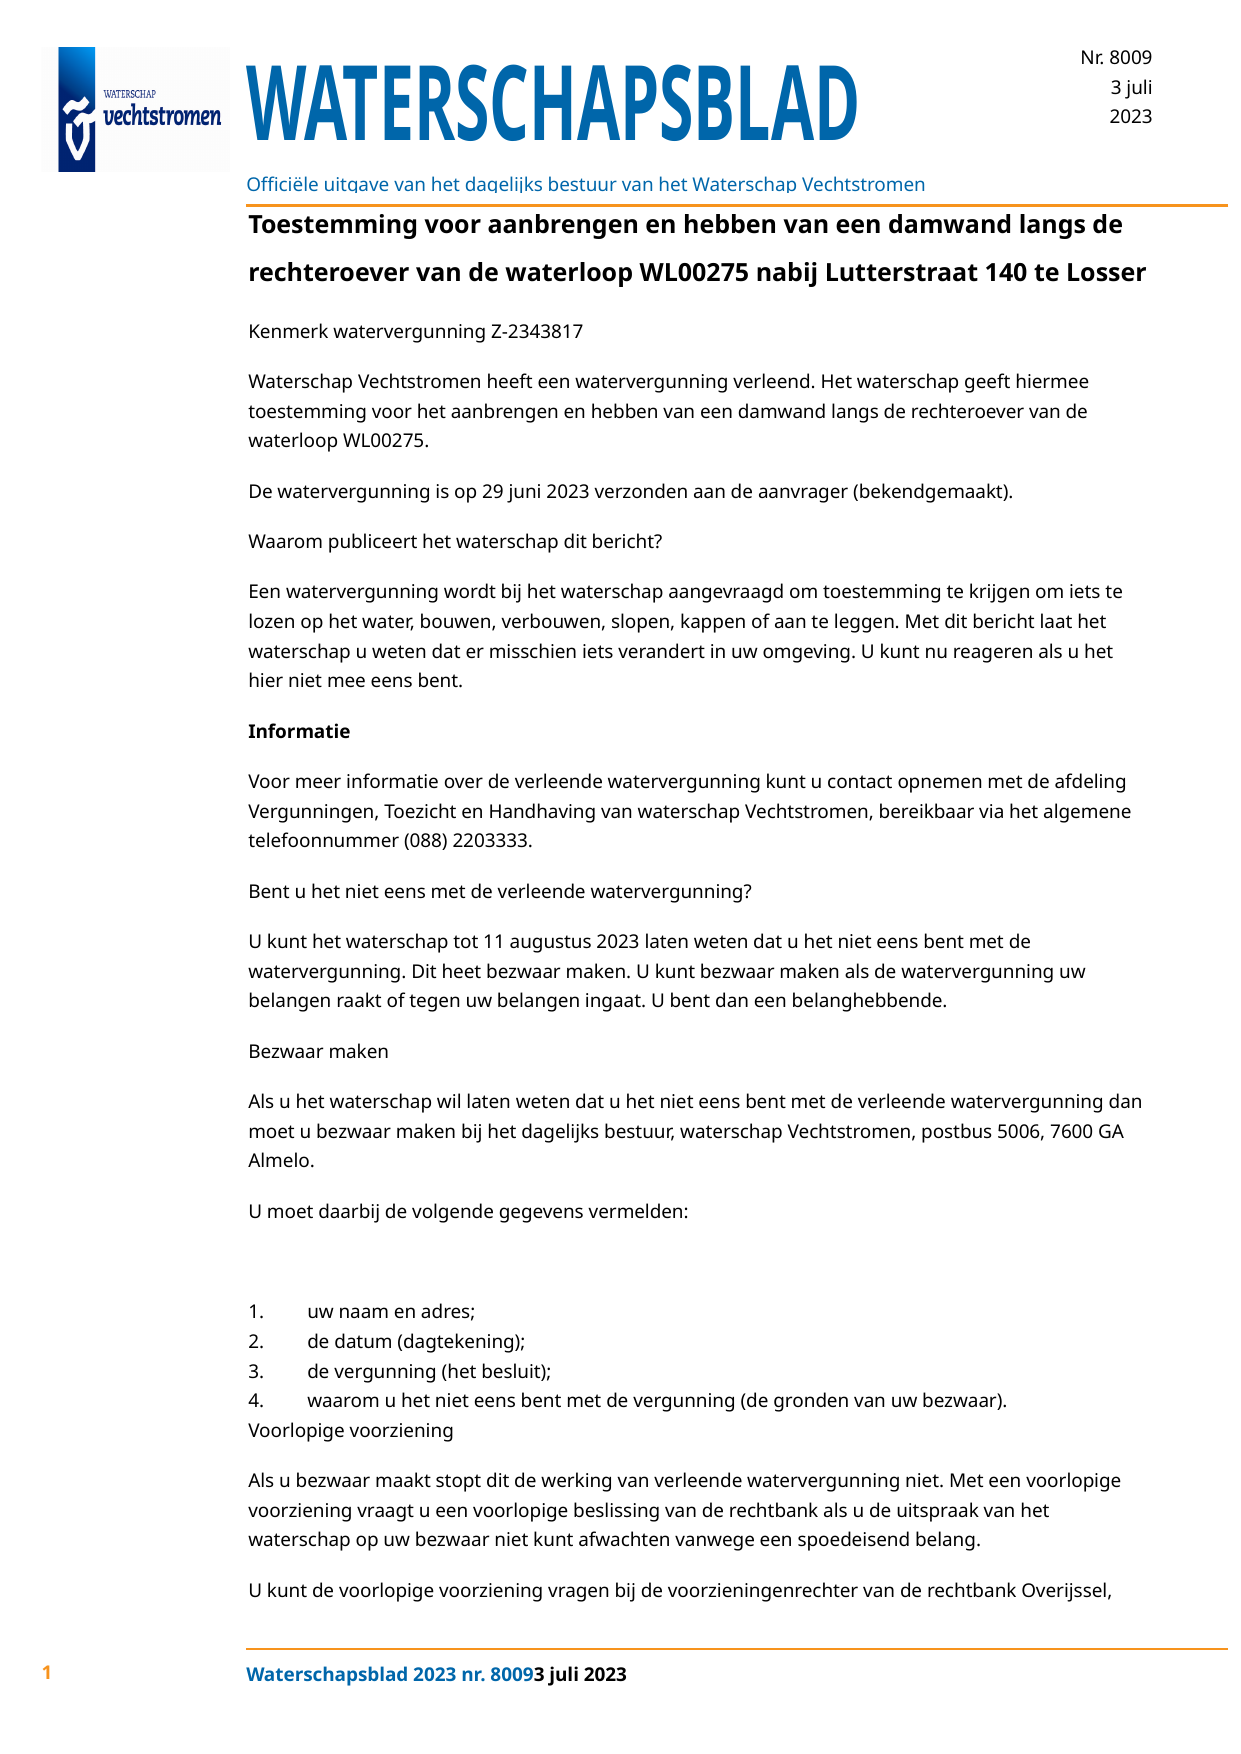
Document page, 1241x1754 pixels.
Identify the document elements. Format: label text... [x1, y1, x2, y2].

text Bezwaar maken [248, 1038, 1152, 1064]
text U moet daarbij de volgende gegevens vermelden: [248, 1198, 1152, 1224]
text Voor meer informatie over de verleende watervergunning kunt u contact opnemen met de afdeling Vergunningen, Toezicht en Handhaving van waterschap Vechtstromen, bereikbaar via het algemene telefoonnummer (088) 2203333. [248, 768, 1152, 853]
text Waterschap Vechtstromen heeft een watervergunning verleend. Het waterschap geeft hiermee toestemming voor het aanbrengen en hebben van een damwand langs de rechteroever van de waterloop WL00275. [248, 368, 1152, 453]
text Als u bezwaar maakt stopt dit de werking van verleende watervergunning niet. Met een voorlopige voorziening vraagt u een voorlopige beslissing van de rechtbank als u de uitspraak van het waterschap op uw bezwaar niet kunt afwachten vanwege een spoedeisend belang. [248, 1467, 1152, 1552]
text Als u het waterschap wil laten weten dat u het niet eens bent met de verleende watervergunning dan moet u bezwaar maken bij het dagelijks bestuur, waterschap Vechtstromen, postbus 5006, 7600 GA Almelo. [248, 1088, 1152, 1173]
text Een watervergunning wordt bij het waterschap aangevraagd om toestemming te krijgen om iets te lozen op het water, bouwen, verbouwen, slopen, kappen of aan te leggen. Met dit bericht laat het waterschap u weten dat er misschien iets verandert in uw omgeving. U kunt nu reageren als u het hier niet mee eens bent. [248, 579, 1152, 693]
text Kenmerk watervergunning Z-2343817 [248, 318, 1152, 344]
text U kunt de voorlopige voorziening vragen bij de voorzieningenrechter van de rechtbank Overijssel, [248, 1577, 1152, 1603]
list uw naam en adres; [248, 1299, 1152, 1324]
text Voorlopige voorziening [248, 1417, 1152, 1443]
text U kunt het waterschap tot 11 augustus 2023 laten weten dat u het niet eens bent met de watervergunning. Dit heet bezwaar maken. U kunt bezwaar maken als de watervergunning uw belangen raakt of tegen uw belangen ingaat. U bent dan een belanghebbende. [248, 928, 1152, 1013]
list de vergunning (het besluit); [248, 1358, 1152, 1384]
list de datum (dagtekening); [248, 1328, 1152, 1354]
picture [41, 47, 231, 172]
text De watervergunning is op 29 juni 2023 verzonden aan de aanvrager (bekendgemaakt). [248, 478, 1152, 504]
text Informatie [248, 718, 1152, 744]
text Toestemming voor aanbrengen en hebben van een damwand langs de rechteroever van de waterloop WL00275 nabij Lutterstraat 140 te Losser [248, 207, 1152, 288]
text Bent u het niet eens met de verleende watervergunning? [248, 878, 1152, 904]
list waarom u het niet eens bent met de vergunning (de gronden van uw bezwaar). [248, 1387, 1152, 1413]
text Waarom publiceert het waterschap dit bericht? [248, 528, 1152, 554]
